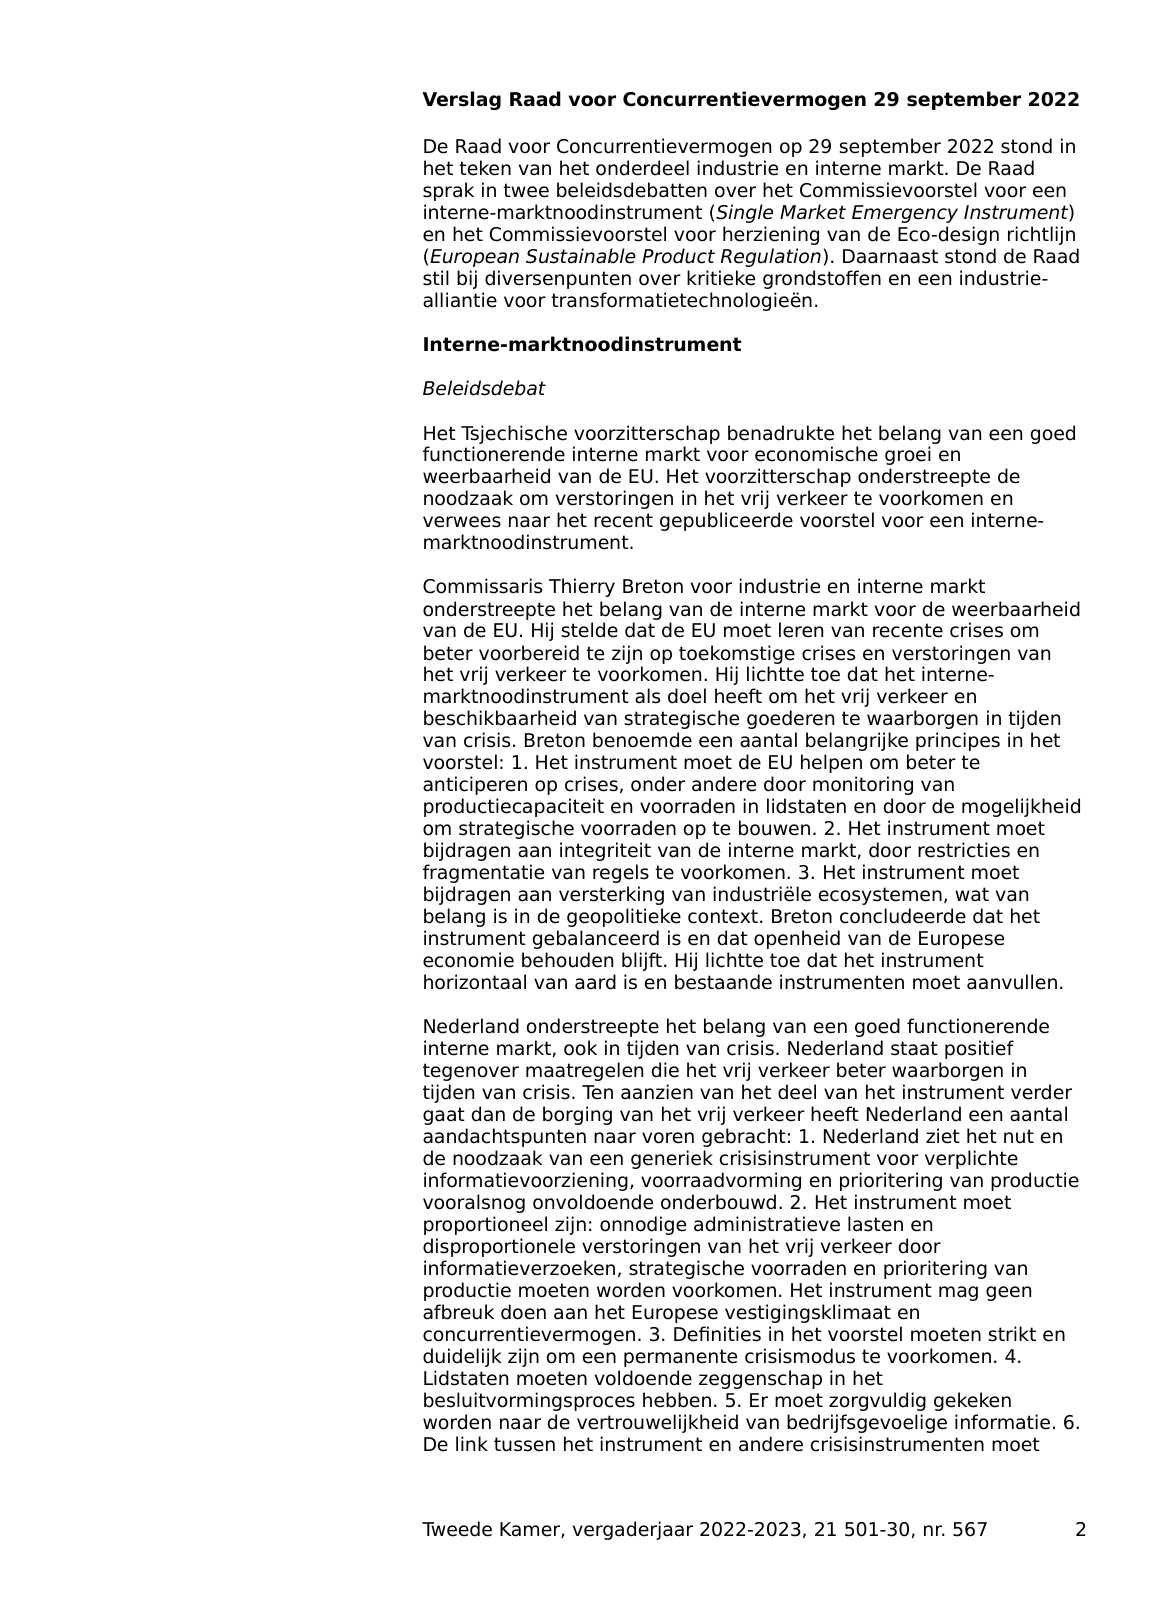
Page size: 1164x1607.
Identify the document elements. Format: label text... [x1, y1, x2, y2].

subtitle Beleidsdebat [422, 378, 1087, 400]
subtitle Verslag Raad voor Concurrentievermogen 29 september 2022 [422, 89, 1087, 111]
text Nederland onderstreepte het belang van een goed functionerende interne markt, ook in tijden van crisis. Nederland staat positief tegenover maatregelen die het vrij verkeer beter waarborgen in tijden van crisis. Ten aanzien van het deel van het instrument verder gaat dan de borging van het vrij verkeer heeft Nederland een aantal aandachtspunten naar voren gebracht: 1. Nederland ziet het nut en de noodzaak van een generiek crisisinstrument voor verplichte informatievoorziening, voorraadvorming en prioritering van productie vooralsnog onvoldoende onderbouwd. 2. Het instrument moet proportioneel zijn: onnodige administratieve lasten en disproportionele verstoringen van het vrij verkeer door informatieverzoeken, strategische voorraden en prioritering van productie moeten worden voorkomen. Het instrument mag geen afbreuk doen aan het Europese vestigingsklimaat en concurrentievermogen. 3. Definities in het voorstel moeten strikt en duidelijk zijn om een permanente crisismodus te voorkomen. 4. Lidstaten moeten voldoende zeggenschap in het besluitvormingsproces hebben. 5. Er moet zorgvuldig gekeken worden naar de vertrouwelijkheid van bedrijfsgevoelige informatie. 6. De link tussen het instrument en andere crisisinstrumenten moet [422, 1016, 1087, 1456]
text De Raad voor Concurrentievermogen op 29 september 2022 stond in het teken van het onderdeel industrie en interne markt. De Raad sprak in twee beleidsdebatten over het Commissievoorstel voor een interne-marktnoodinstrument (Single Market Emergency Instrument) en het Commissievoorstel voor herziening van de Eco-design richtlijn (European Sustainable Product Regulation). Daarnaast stond de Raad stil bij diversenpunten over kritieke grondstoffen en een industrie-alliantie voor transformatietechnologieën. [422, 136, 1087, 312]
text Commissaris Thierry Breton voor industrie en interne markt onderstreepte het belang van de interne markt voor de weerbaarheid van de EU. Hij stelde dat de EU moet leren van recente crises om beter voorbereid te zijn op toekomstige crises en verstoringen van het vrij verkeer te voorkomen. Hij lichtte toe dat het interne-marktnoodinstrument als doel heeft om het vrij verkeer en beschikbaarheid van strategische goederen te waarborgen in tijden van crisis. Breton benoemde een aantal belangrijke principes in het voorstel: 1. Het instrument moet de EU helpen om beter te anticiperen op crises, onder andere door monitoring van productiecapaciteit en voorraden in lidstaten en door de mogelijkheid om strategische voorraden op te bouwen. 2. Het instrument moet bijdragen aan integriteit van de interne markt, door restricties en fragmentatie van regels te voorkomen. 3. Het instrument moet bijdragen aan versterking van industriële ecosystemen, wat van belang is in de geopolitieke context. Breton concludeerde dat het instrument gebalanceerd is en dat openheid van de Europese economie behouden blijft. Hij lichtte toe dat het instrument horizontaal van aard is en bestaande instrumenten moet aanvullen. [422, 576, 1087, 994]
text Het Tsjechische voorzitterschap benadrukte het belang van een goed functionerende interne markt voor economische groei en weerbaarheid van de EU. Het voorzitterschap onderstreepte de noodzaak om verstoringen in het vrij verkeer te voorkomen en verwees naar het recent gepubliceerde voorstel voor een interne-marktnoodinstrument. [422, 422, 1087, 554]
subtitle Interne-marktnoodinstrument [422, 334, 1087, 356]
